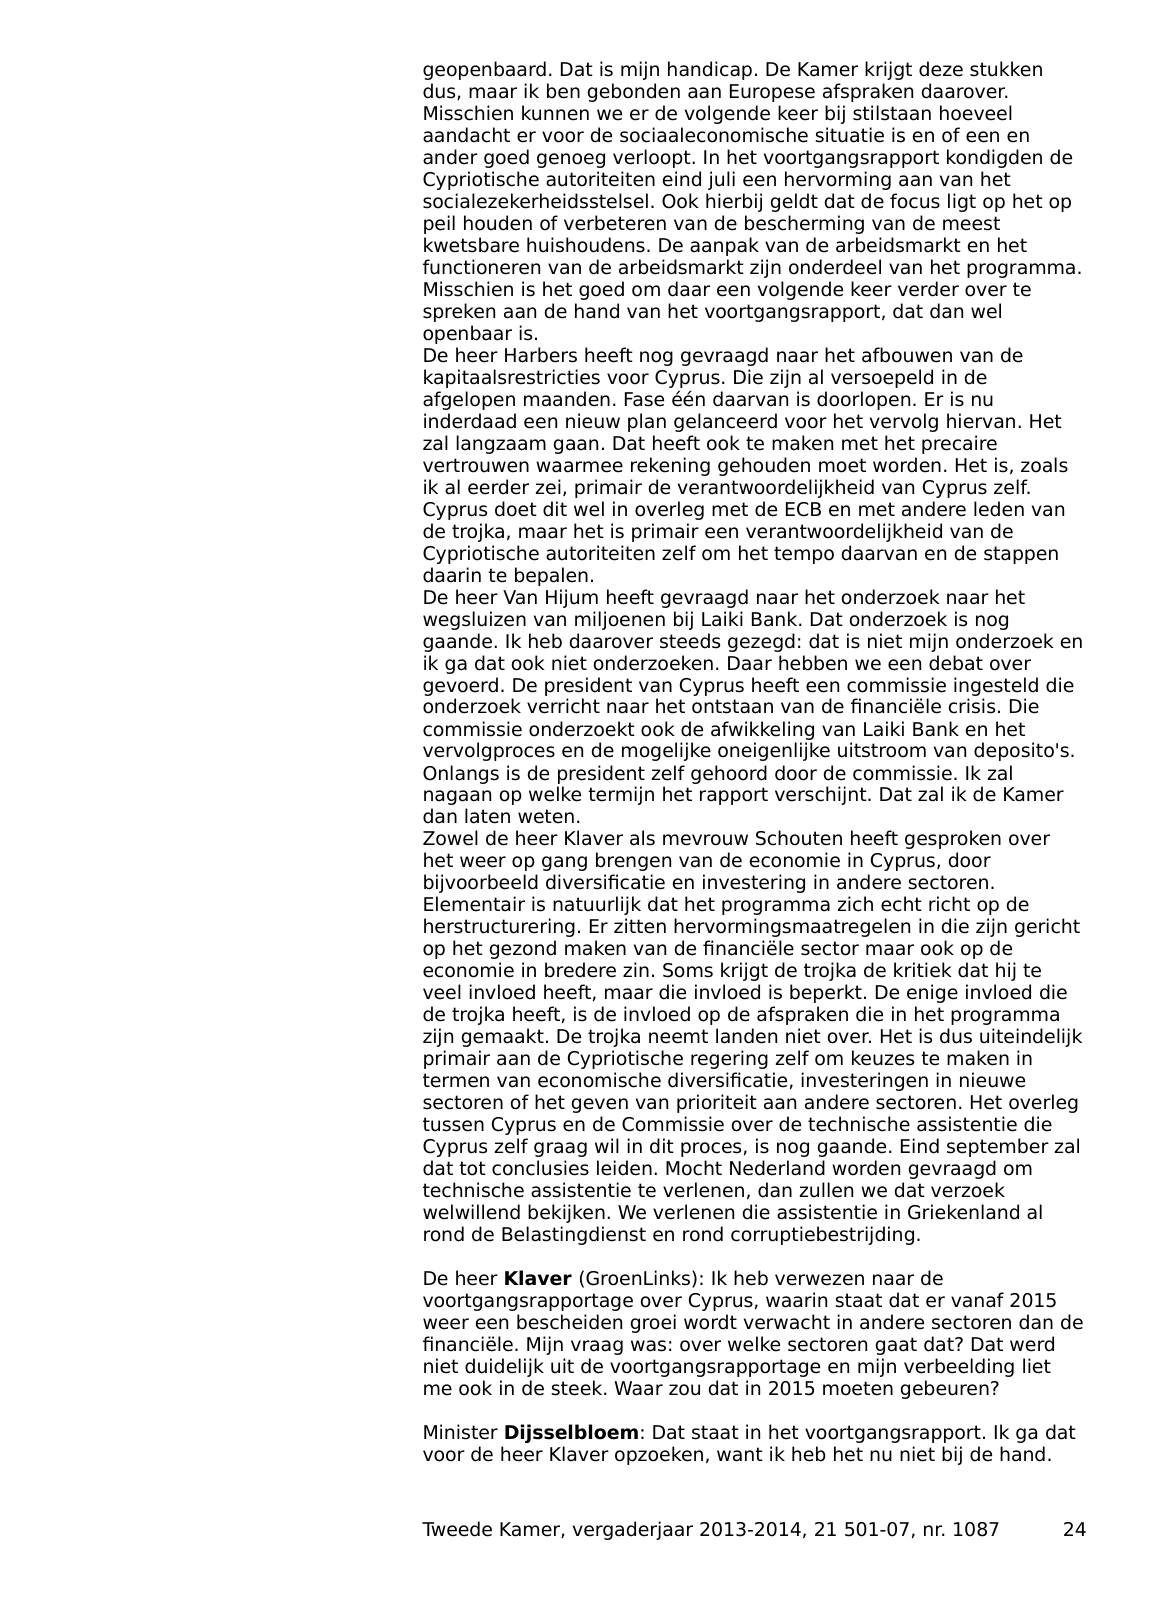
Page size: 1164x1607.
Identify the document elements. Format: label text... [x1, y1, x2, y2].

text Zowel de heer Klaver als mevrouw Schouten heeft gesproken over het weer op gang brengen van de economie in Cyprus, door bijvoorbeeld diversificatie en investering in andere sectoren. Elementair is natuurlijk dat het programma zich echt richt op de herstructurering. Er zitten hervormingsmaatregelen in die zijn gericht op het gezond maken van de financiële sector maar ook op de economie in bredere zin. Soms krijgt de trojka de kritiek dat hij te veel invloed heeft, maar die invloed is beperkt. De enige invloed die de trojka heeft, is de invloed op de afspraken die in het programma zijn gemaakt. De trojka neemt landen niet over. Het is dus uiteindelijk primair aan de Cypriotische regering zelf om keuzes te maken in termen van economische diversificatie, investeringen in nieuwe sectoren of het geven van prioriteit aan andere sectoren. Het overleg tussen Cyprus en de Commissie over de technische assistentie die Cyprus zelf graag wil in dit proces, is nog gaande. Eind september zal dat tot conclusies leiden. Mocht Nederland worden gevraagd om technische assistentie te verlenen, dan zullen we dat verzoek welwillend bekijken. We verlenen die assistentie in Griekenland al rond de Belastingdienst en rond corruptiebestrijding. [422, 828, 1087, 1246]
text geopenbaard. Dat is mijn handicap. De Kamer krijgt deze stukken dus, maar ik ben gebonden aan Europese afspraken daarover. Misschien kunnen we er de volgende keer bij stilstaan hoeveel aandacht er voor de sociaaleconomische situatie is en of een en ander goed genoeg verloopt. In het voortgangsrapport kondigden de Cypriotische autoriteiten eind juli een hervorming aan van het socialezekerheidsstelsel. Ook hierbij geldt dat de focus ligt op het op peil houden of verbeteren van de bescherming van de meest kwetsbare huishoudens. De aanpak van de arbeidsmarkt en het functioneren van de arbeidsmarkt zijn onderdeel van het programma. Misschien is het goed om daar een volgende keer verder over te spreken aan de hand van het voortgangsrapport, dat dan wel openbaar is. [422, 59, 1087, 345]
text De heer Van Hijum heeft gevraagd naar het onderzoek naar het wegsluizen van miljoenen bij Laiki Bank. Dat onderzoek is nog gaande. Ik heb daarover steeds gezegd: dat is niet mijn onderzoek en ik ga dat ook niet onderzoeken. Daar hebben we een debat over gevoerd. De president van Cyprus heeft een commissie ingesteld die onderzoek verricht naar het ontstaan van de financiële crisis. Die commissie onderzoekt ook de afwikkeling van Laiki Bank en het vervolgproces en de mogelijke oneigenlijke uitstroom van deposito's. Onlangs is de president zelf gehoord door de commissie. Ik zal nagaan op welke termijn het rapport verschijnt. Dat zal ik de Kamer dan laten weten. [422, 587, 1087, 828]
text De heer Harbers heeft nog gevraagd naar het afbouwen van de kapitaalsrestricties voor Cyprus. Die zijn al versoepeld in de afgelopen maanden. Fase één daarvan is doorlopen. Er is nu inderdaad een nieuw plan gelanceerd voor het vervolg hiervan. Het zal langzaam gaan. Dat heeft ook te maken met het precaire vertrouwen waarmee rekening gehouden moet worden. Het is, zoals ik al eerder zei, primair de verantwoordelijkheid van Cyprus zelf. Cyprus doet dit wel in overleg met de ECB en met andere leden van de trojka, maar het is primair een verantwoordelijkheid van de Cypriotische autoriteiten zelf om het tempo daarvan en de stappen daarin te bepalen. [422, 345, 1087, 587]
text Minister Dijsselbloem: Dat staat in het voortgangsrapport. Ik ga dat voor de heer Klaver opzoeken, want ik heb het nu niet bij de hand. [422, 1422, 1087, 1466]
text De heer Klaver (GroenLinks): Ik heb verwezen naar de voortgangsrapportage over Cyprus, waarin staat dat er vanaf 2015 weer een bescheiden groei wordt verwacht in andere sectoren dan de financiële. Mijn vraag was: over welke sectoren gaat dat? Dat werd niet duidelijk uit de voortgangsrapportage en mijn verbeelding liet me ook in de steek. Waar zou dat in 2015 moeten gebeuren? [422, 1268, 1087, 1400]
